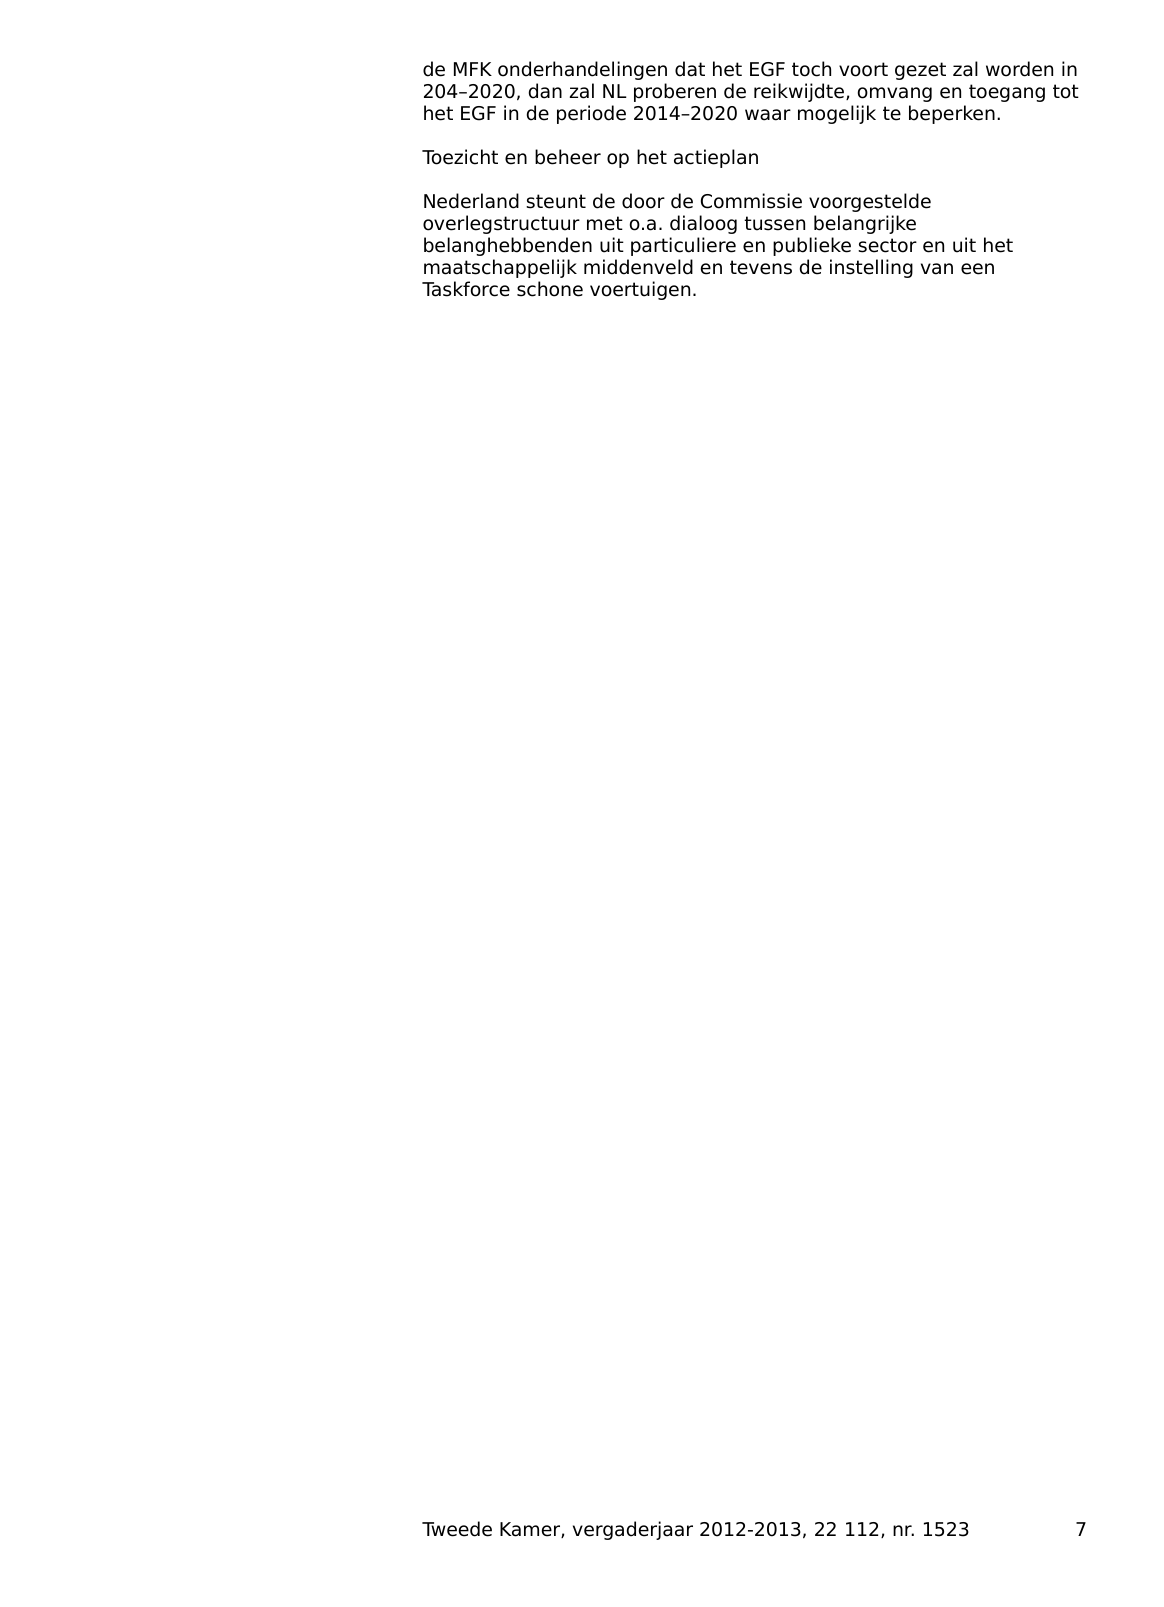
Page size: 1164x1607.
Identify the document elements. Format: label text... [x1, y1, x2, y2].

subtitle Toezicht en beheer op het actieplan [422, 147, 1087, 169]
text de MFK onderhandelingen dat het EGF toch voort gezet zal worden in 204–2020, dan zal NL proberen de reikwijdte, omvang en toegang tot het EGF in de periode 2014–2020 waar mogelijk te beperken. [422, 59, 1087, 125]
text Nederland steunt de door de Commissie voorgestelde overlegstructuur met o.a. dialoog tussen belangrijke belanghebbenden uit particuliere en publieke sector en uit het maatschappelijk middenveld en tevens de instelling van een Taskforce schone voertuigen. [422, 191, 1087, 301]
